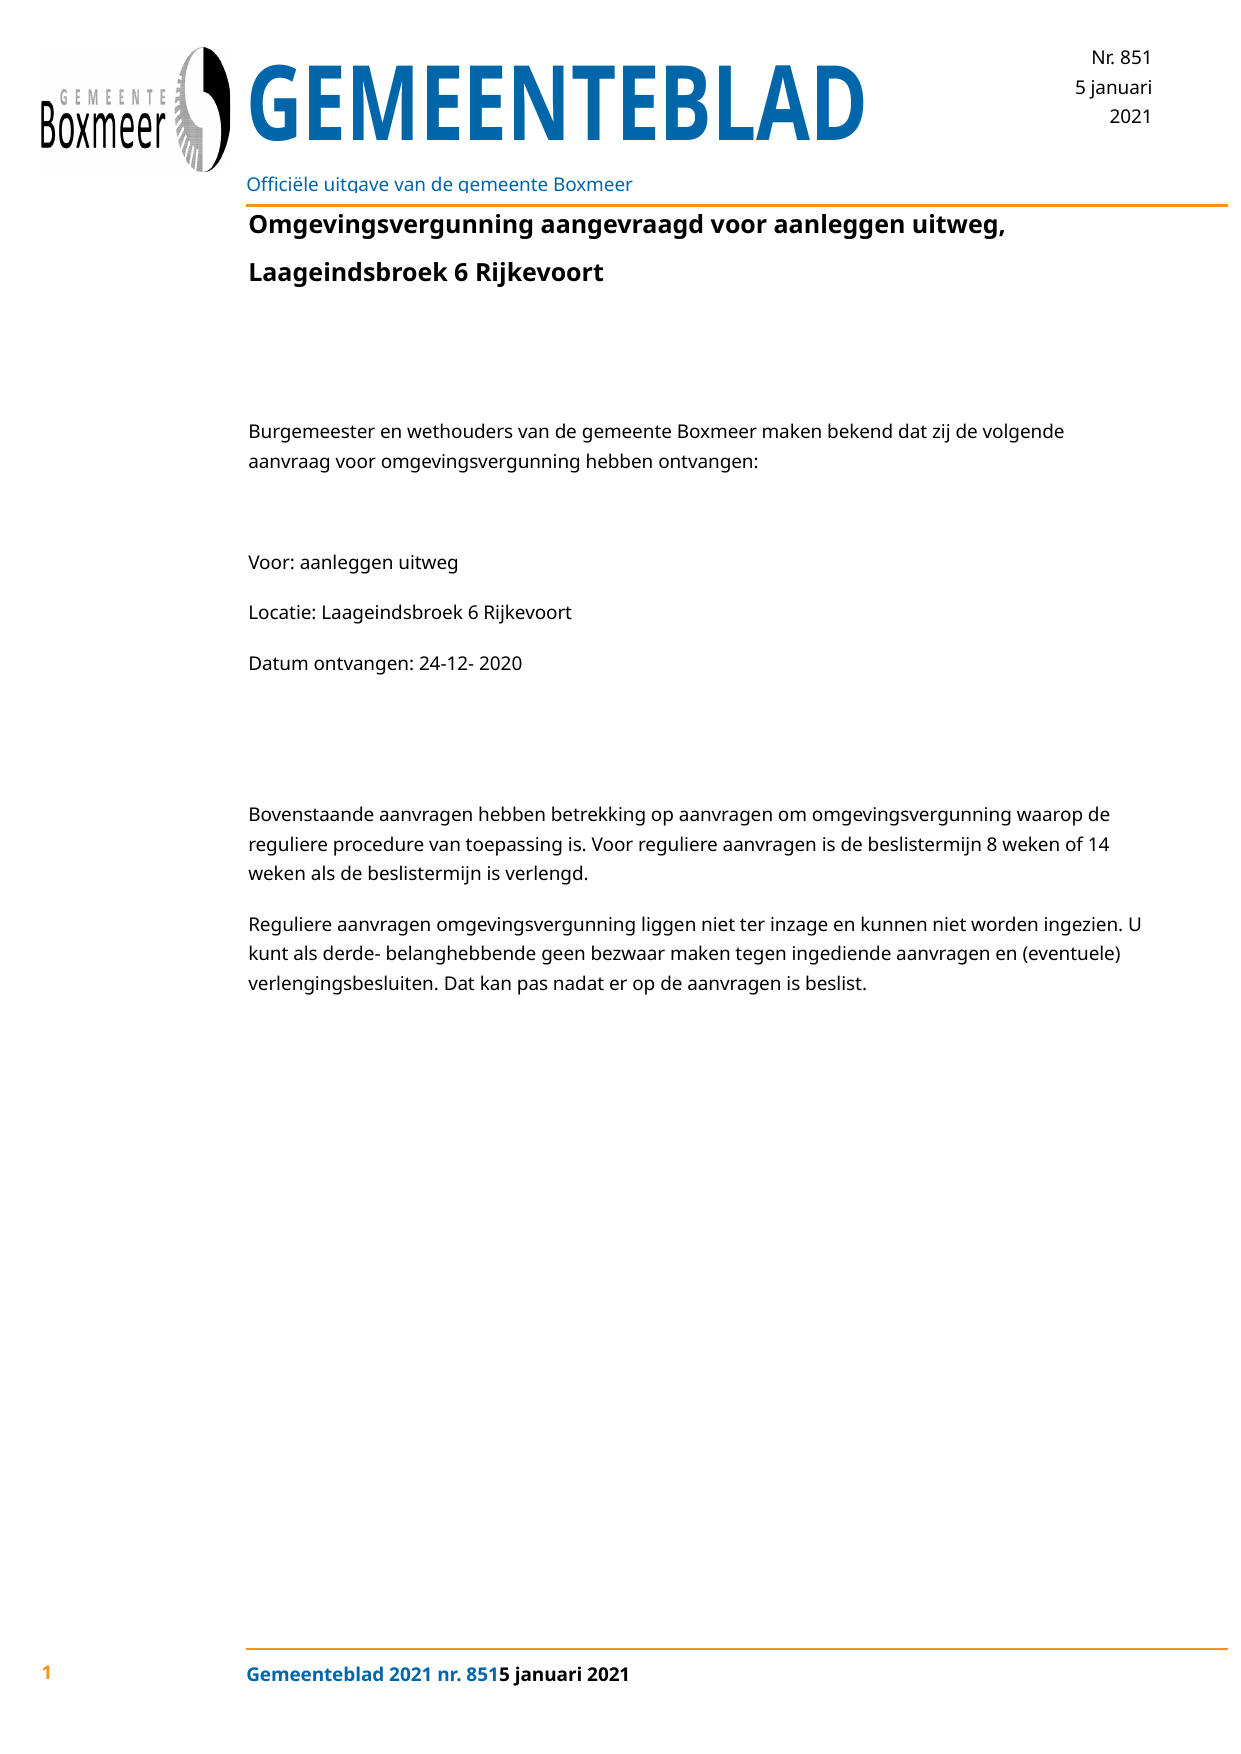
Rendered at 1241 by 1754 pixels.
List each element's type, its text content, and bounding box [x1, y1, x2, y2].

text Reguliere aanvragen omgevingsvergunning liggen niet ter inzage en kunnen niet worden ingezien. U kunt als derde- belanghebbende geen bezwaar maken tegen ingediende aanvragen en (eventuele) verlengingsbesluiten. Dat kan pas nadat er op de aanvragen is beslist. [248, 911, 1152, 996]
text Bovenstaande aanvragen hebben betrekking op aanvragen om omgevingsvergunning waarop de reguliere procedure van toepassing is. Voor reguliere aanvragen is de beslistermijn 8 weken of 14 weken als de beslistermijn is verlengd. [248, 801, 1152, 886]
picture [41, 47, 231, 172]
text Datum ontvangen: 24-12- 2020 [248, 650, 1152, 676]
text Omgevingsvergunning aangevraagd voor aanleggen uitweg, Laageindsbroek 6 Rijkevoort [248, 207, 1152, 288]
text Voor: aanleggen uitweg [248, 549, 1152, 575]
text Locatie: Laageindsbroek 6 Rijkevoort [248, 599, 1152, 625]
text Burgemeester en wethouders van de gemeente Boxmeer maken bekend dat zij de volgende aanvraag voor omgevingsvergunning hebben ontvangen: [248, 419, 1152, 474]
